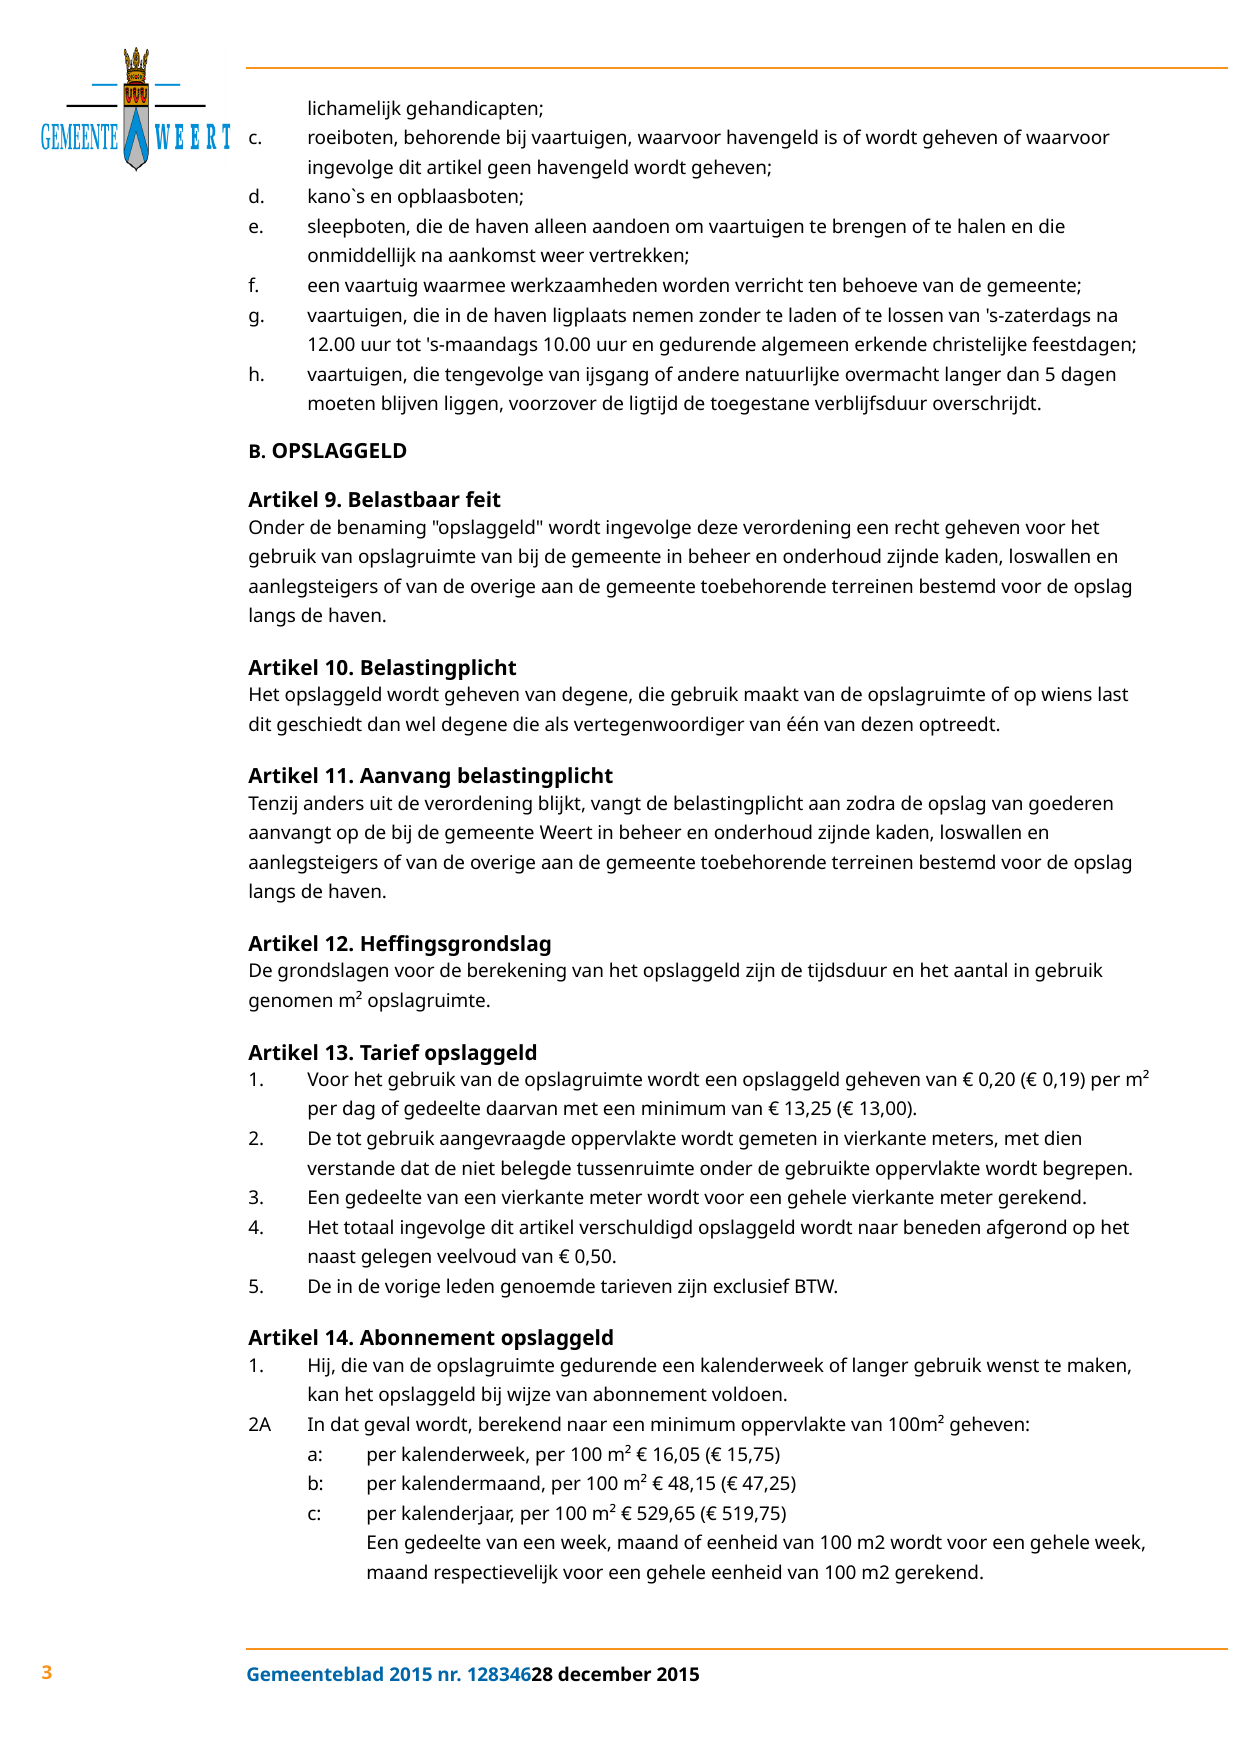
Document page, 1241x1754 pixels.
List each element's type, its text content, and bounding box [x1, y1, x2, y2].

list Het totaal ingevolge dit artikel verschuldigd opslaggeld wordt naar beneden afgerond op het naast gelegen veelvoud van € 0,50. [248, 1214, 1152, 1269]
list vaartuigen, die tengevolge van ijsgang of andere natuurlijke overmacht langer dan 5 dagen moeten blijven liggen, voorzover de ligtijd de toegestane verblijfsduur overschrijdt. [248, 361, 1152, 416]
text Onder de benaming "opslaggeld" wordt ingevolge deze verordening een recht geheven voor het gebruik van opslagruimte van bij de gemeente in beheer en onderhoud zijnde kaden, loswallen en aanlegsteigers of van de overige aan de gemeente toebehorende terreinen bestemd voor de opslag langs de haven. [248, 514, 1152, 628]
list lichamelijk gehandicapten; [248, 95, 1152, 121]
text Artikel 9. Belastbaar feit [248, 486, 1152, 514]
text Artikel 12. Heffingsgrondslag [248, 929, 1152, 958]
list per kalenderjaar, per 100 m² € 529,65 (€ 519,75) [307, 1500, 1152, 1526]
list roeiboten, behorende bij vaartuigen, waarvoor havengeld is of wordt geheven of waarvoor ingevolge dit artikel geen havengeld wordt geheven; [248, 124, 1152, 180]
list een vaartuig waarmee werkzaamheden worden verricht ten behoeve van de gemeente; [248, 272, 1152, 298]
list Voor het gebruik van de opslagruimte wordt een opslaggeld geheven van € 0,20 (€ 0,19) per m² per dag of gedeelte daarvan met een minimum van € 13,25 (€ 13,00). [248, 1066, 1152, 1121]
text Artikel 10. Belastingplicht [248, 653, 1152, 682]
text De grondslagen voor de berekening van het opslaggeld zijn de tijdsduur en het aantal in gebruik genomen m² opslagruimte. [248, 958, 1152, 1013]
list Een gedeelte van een week, maand of eenheid van 100 m2 wordt voor een gehele week, maand respectievelijk voor een gehele eenheid van 100 m2 gerekend. [307, 1529, 1152, 1585]
list In dat geval wordt, berekend naar een minimum oppervlakte van 100m² geheven: [248, 1411, 1152, 1437]
text Tenzij anders uit de verordening blijkt, vangt de belastingplicht aan zodra de opslag van goederen aanvangt op de bij de gemeente Weert in beheer en onderhoud zijnde kaden, loswallen en aanlegsteigers of van de overige aan de gemeente toebehorende terreinen bestemd voor de opslag langs de haven. [248, 790, 1152, 904]
list sleepboten, die de haven alleen aandoen om vaartuigen te brengen of te halen en die onmiddellijk na aankomst weer vertrekken; [248, 213, 1152, 268]
list Hij, die van de opslagruimte gedurende een kalenderweek of langer gebruik wenst te maken, kan het opslaggeld bij wijze van abonnement voldoen. [248, 1352, 1152, 1407]
list Een gedeelte van een vierkante meter wordt voor een gehele vierkante meter gerekend. [248, 1184, 1152, 1210]
list De in de vorige leden genoemde tarieven zijn exclusief BTW. [248, 1273, 1152, 1299]
text Het opslaggeld wordt geheven van degene, die gebruik maakt van de opslagruimte of op wiens last dit geschiedt dan wel degene die als vertegenwoordiger van één van dezen optreedt. [248, 682, 1152, 737]
list per kalenderweek, per 100 m² € 16,05 (€ 15,75) [307, 1441, 1152, 1466]
list kano`s en opblaasboten; [248, 183, 1152, 209]
text Artikel 13. Tarief opslaggeld [248, 1038, 1152, 1066]
picture [41, 47, 231, 172]
list per kalendermaand, per 100 m² € 48,15 (€ 47,25) [307, 1470, 1152, 1496]
text Artikel 14. Abonnement opslaggeld [248, 1323, 1152, 1352]
text B. OPSLAGGELD [248, 436, 1152, 465]
list De tot gebruik aangevraagde oppervlakte wordt gemeten in vierkante meters, met dien verstande dat de niet belegde tussenruimte onder de gebruikte oppervlakte wordt begrepen. [248, 1125, 1152, 1181]
list vaartuigen, die in de haven ligplaats nemen zonder te laden of te lossen van 's-zaterdags na 12.00 uur tot 's-maandags 10.00 uur en gedurende algemeen erkende christelijke feestdagen; [248, 302, 1152, 357]
text Artikel 11. Aanvang belastingplicht [248, 762, 1152, 790]
